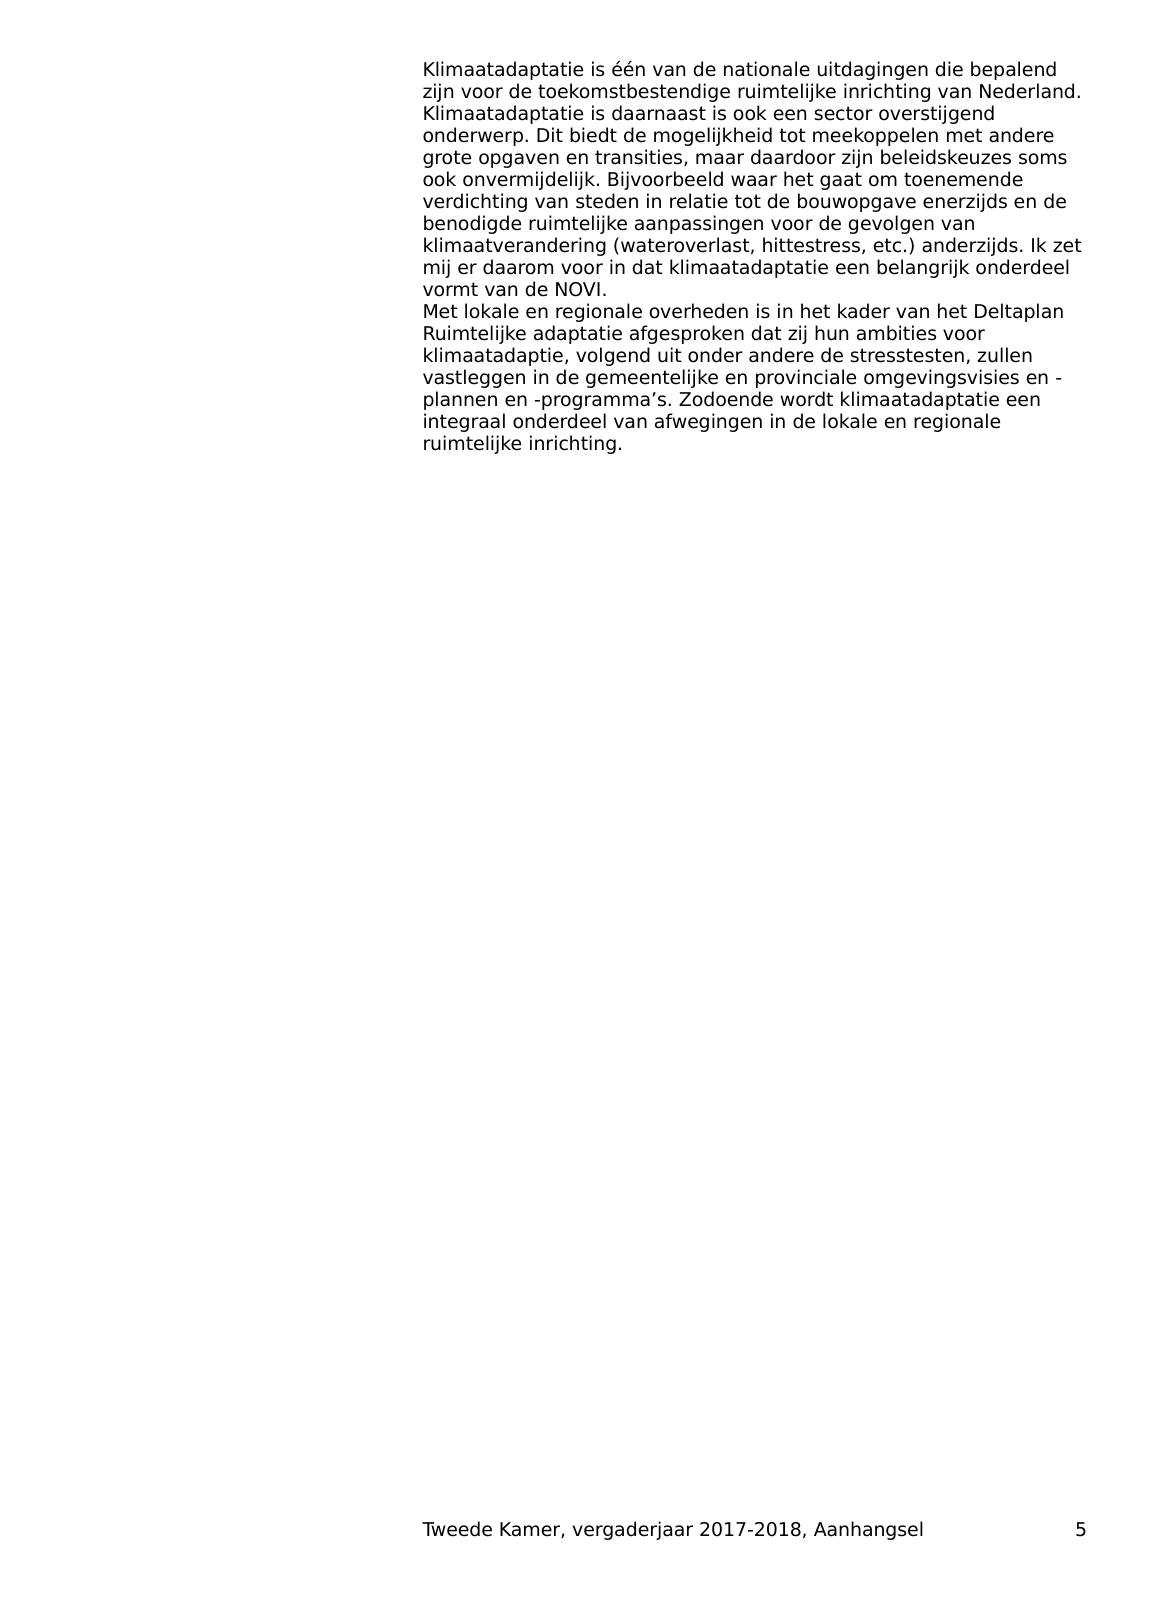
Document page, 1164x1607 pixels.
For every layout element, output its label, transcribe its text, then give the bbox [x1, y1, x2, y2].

text Met lokale en regionale overheden is in het kader van het Deltaplan Ruimtelijke adaptatie afgesproken dat zij hun ambities voor klimaatadaptie, volgend uit onder andere de stresstesten, zullen vastleggen in de gemeentelijke en provinciale omgevingsvisies en -plannen en -programma’s. Zodoende wordt klimaatadaptatie een integraal onderdeel van afwegingen in de lokale en regionale ruimtelijke inrichting. [422, 301, 1087, 455]
text Klimaatadaptatie is één van de nationale uitdagingen die bepalend zijn voor de toekomstbestendige ruimtelijke inrichting van Nederland. Klimaatadaptatie is daarnaast is ook een sector overstijgend onderwerp. Dit biedt de mogelijkheid tot meekoppelen met andere grote opgaven en transities, maar daardoor zijn beleidskeuzes soms ook onvermijdelijk. Bijvoorbeeld waar het gaat om toenemende verdichting van steden in relatie tot de bouwopgave enerzijds en de benodigde ruimtelijke aanpassingen voor de gevolgen van klimaatverandering (wateroverlast, hittestress, etc.) anderzijds. Ik zet mij er daarom voor in dat klimaatadaptatie een belangrijk onderdeel vormt van de NOVI. [422, 59, 1087, 301]
